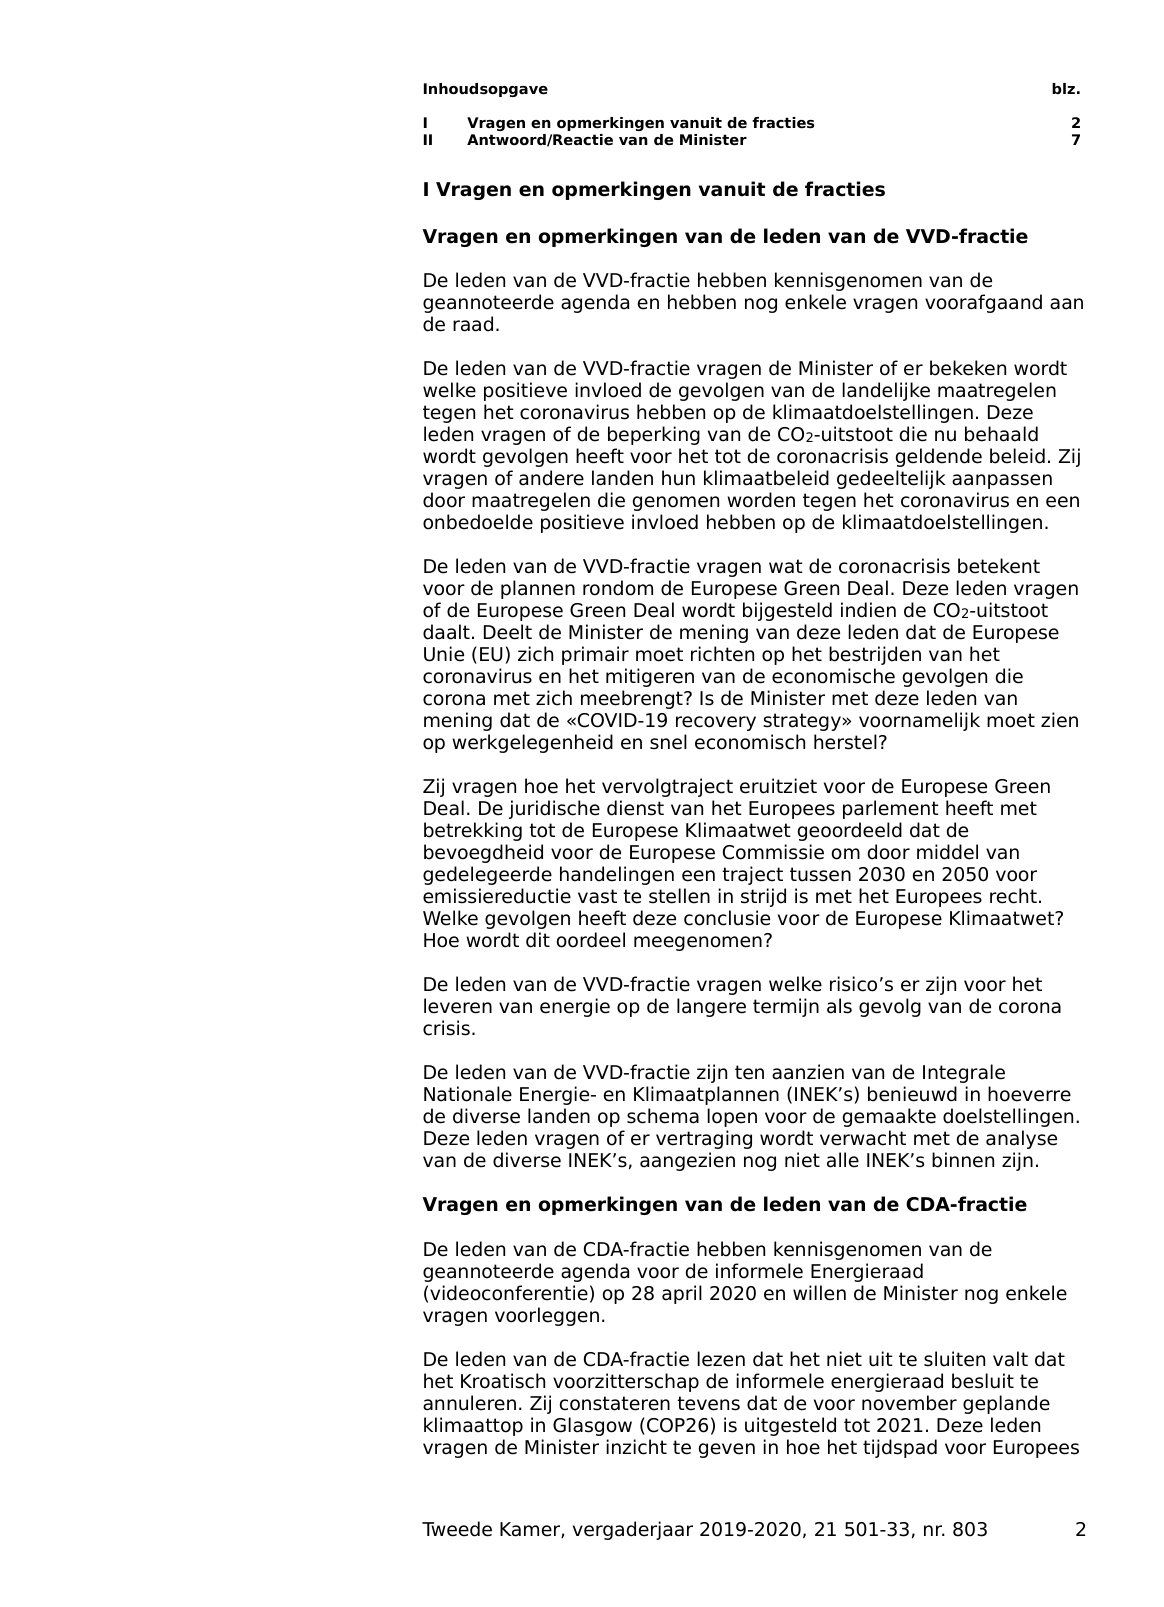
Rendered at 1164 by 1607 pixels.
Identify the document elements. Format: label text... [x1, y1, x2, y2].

table_cell I [422, 115, 461, 132]
table_cell [461, 98, 1013, 115]
table_cell [1013, 98, 1087, 115]
text De leden van de CDA-fractie hebben kennisgenomen van de geannoteerde agenda voor de informele Energieraad (videoconferentie) op 28 april 2020 en willen de Minister nog enkele vragen voorleggen. [422, 1238, 1087, 1326]
text Zij vragen hoe het vervolgtraject eruitziet voor de Europese Green Deal. De juridische dienst van het Europees parlement heeft met betrekking tot de Europese Klimaatwet geoordeeld dat de bevoegdheid voor de Europese Commissie om door middel van gedelegeerde handelingen een traject tussen 2030 en 2050 voor emissiereductie vast te stellen in strijd is met het Europees recht. Welke gevolgen heeft deze conclusie voor de Europese Klimaatwet? Hoe wordt dit oordeel meegenomen? [422, 776, 1087, 952]
subtitle Vragen en opmerkingen van de leden van de VVD-fractie [422, 226, 1087, 248]
table_cell [422, 98, 461, 115]
table_cell 2 [1013, 115, 1087, 132]
table_cell 7 [1013, 132, 1087, 149]
table_header Inhoudsopgave [422, 81, 1013, 98]
table_cell Vragen en opmerkingen vanuit de fracties [461, 115, 1013, 132]
table_header blz. [1013, 81, 1087, 98]
text De leden van de VVD-fractie vragen welke risico’s er zijn voor het leveren van energie op de langere termijn als gevolg van de corona crisis. [422, 974, 1087, 1040]
text De leden van de VVD-fractie hebben kennisgenomen van de geannoteerde agenda en hebben nog enkele vragen voorafgaand aan de raad. [422, 270, 1087, 336]
table_cell II [422, 132, 461, 149]
subtitle I Vragen en opmerkingen vanuit de fracties [422, 179, 1087, 201]
text De leden van de VVD-fractie vragen de Minister of er bekeken wordt welke positieve invloed de gevolgen van de landelijke maatregelen tegen het coronavirus hebben op de klimaatdoelstellingen. Deze leden vragen of de beperking van de CO2-uitstoot die nu behaald wordt gevolgen heeft voor het tot de coronacrisis geldende beleid. Zij vragen of andere landen hun klimaatbeleid gedeeltelijk aanpassen door maatregelen die genomen worden tegen het coronavirus en een onbedoelde positieve invloed hebben op de klimaatdoelstellingen. [422, 358, 1087, 534]
text De leden van de CDA-fractie lezen dat het niet uit te sluiten valt dat het Kroatisch voorzitterschap de informele energieraad besluit te annuleren. Zij constateren tevens dat de voor november geplande klimaattop in Glasgow (COP26) is uitgesteld tot 2021. Deze leden vragen de Minister inzicht te geven in hoe het tijdspad voor Europees [422, 1349, 1087, 1458]
table_cell Antwoord/Reactie van de Minister [461, 132, 1013, 149]
text De leden van de VVD-fractie vragen wat de coronacrisis betekent voor de plannen rondom de Europese Green Deal. Deze leden vragen of de Europese Green Deal wordt bijgesteld indien de CO2-uitstoot daalt. Deelt de Minister de mening van deze leden dat de Europese Unie (EU) zich primair moet richten op het bestrijden van het coronavirus en het mitigeren van de economische gevolgen die corona met zich meebrengt? Is de Minister met deze leden van mening dat de «COVID-19 recovery strategy» voornamelijk moet zien op werkgelegenheid en snel economisch herstel? [422, 556, 1087, 754]
subtitle Vragen en opmerkingen van de leden van de CDA-fractie [422, 1194, 1087, 1216]
text De leden van de VVD-fractie zijn ten aanzien van de Integrale Nationale Energie- en Klimaatplannen (INEK’s) benieuwd in hoeverre de diverse landen op schema lopen voor de gemaakte doelstellingen. Deze leden vragen of er vertraging wordt verwacht met de analyse van de diverse INEK’s, aangezien nog niet alle INEK’s binnen zijn. [422, 1062, 1087, 1172]
